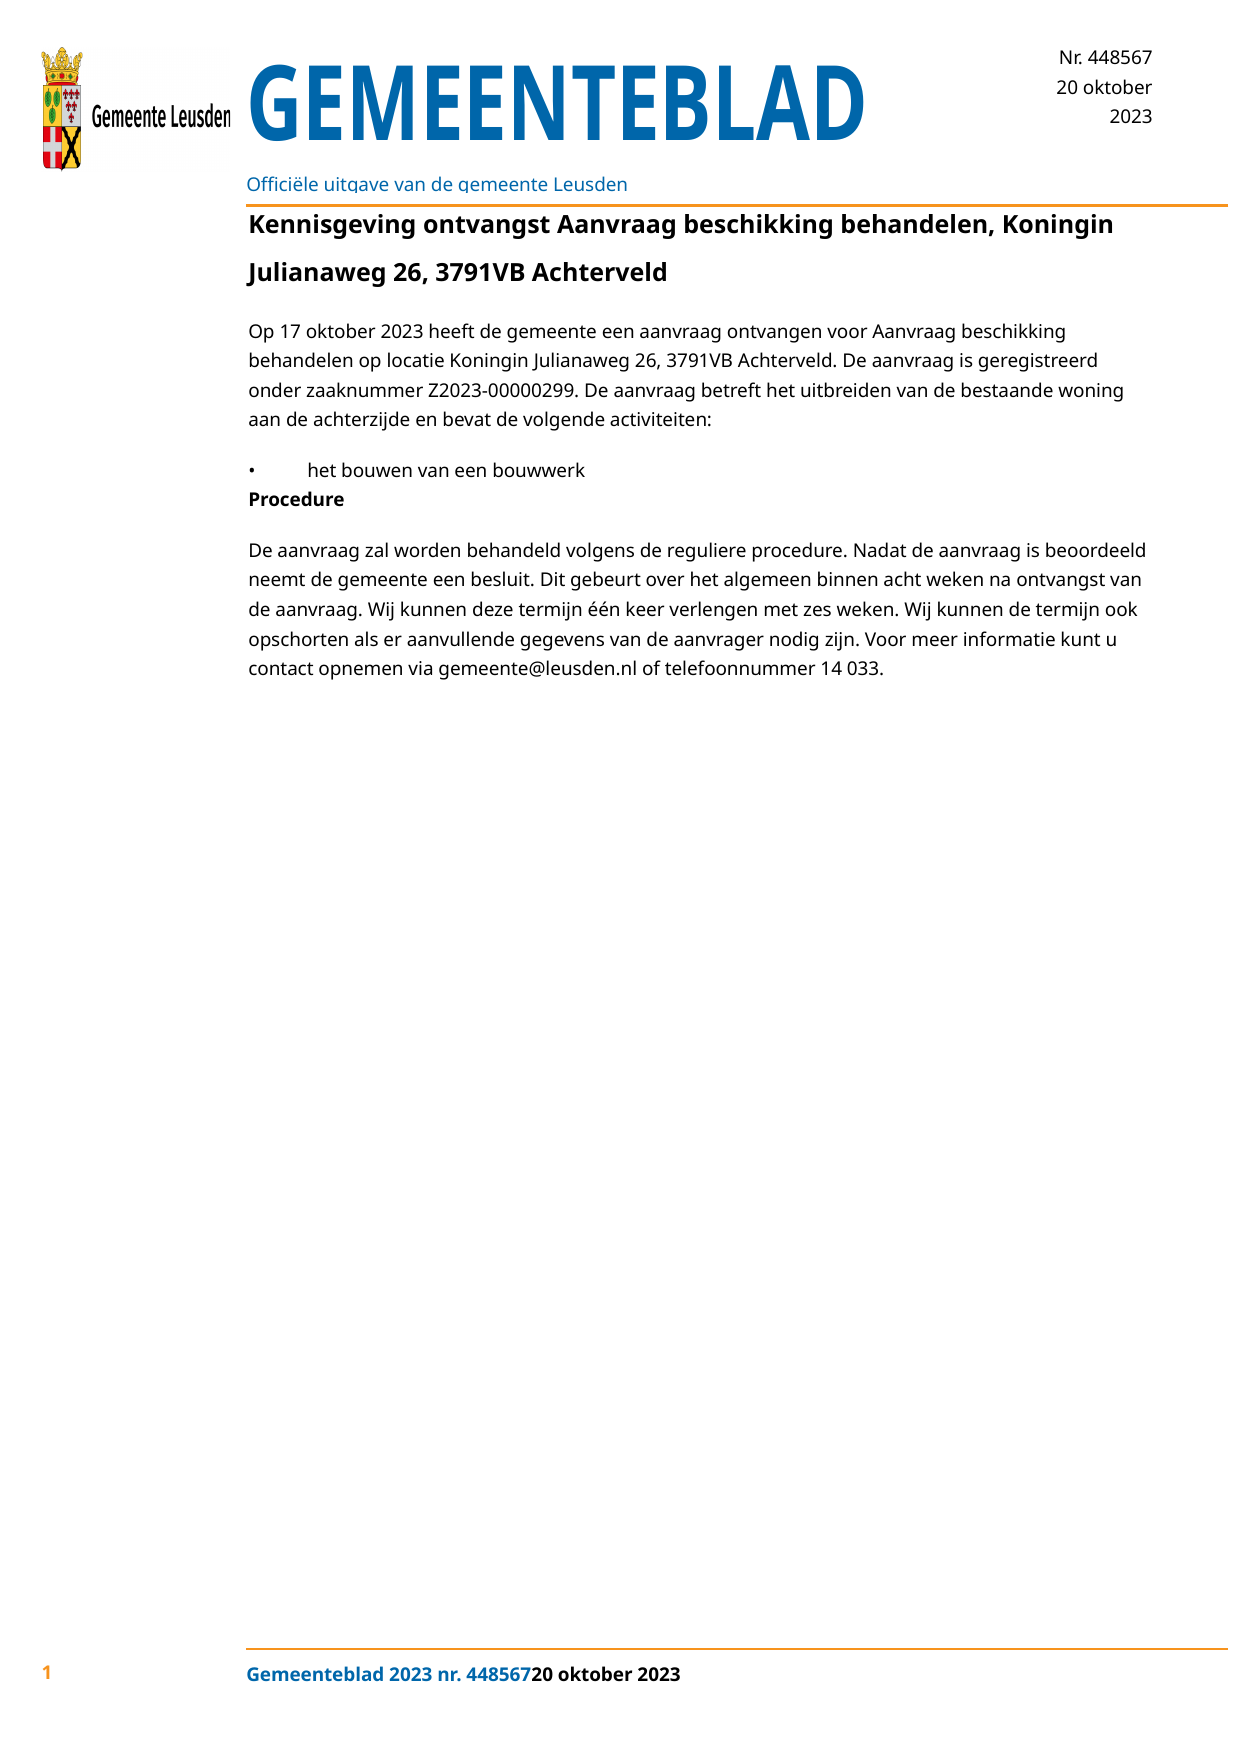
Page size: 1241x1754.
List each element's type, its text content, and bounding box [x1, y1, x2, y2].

text Kennisgeving ontvangst Aanvraag beschikking behandelen, Koningin Julianaweg 26, 3791VB Achterveld [248, 207, 1152, 288]
text Op 17 oktober 2023 heeft de gemeente een aanvraag ontvangen voor Aanvraag beschikking behandelen op locatie Koningin Julianaweg 26, 3791VB Achterveld. De aanvraag is geregistreerd onder zaaknummer Z2023-00000299. De aanvraag betreft het uitbreiden van de bestaande woning aan de achterzijde en bevat de volgende activiteiten: [248, 318, 1152, 432]
picture [41, 47, 231, 172]
text Procedure [248, 487, 1152, 512]
text De aanvraag zal worden behandeld volgens de reguliere procedure. Nadat de aanvraag is beoordeeld neemt de gemeente een besluit. Dit gebeurt over het algemeen binnen acht weken na ontvangst van de aanvraag. Wij kunnen deze termijn één keer verlengen met zes weken. Wij kunnen de termijn ook opschorten als er aanvullende gegevens van de aanvrager nodig zijn. Voor meer informatie kunt u contact opnemen via gemeente@leusden.nl of telefoonnummer 14 033. [248, 537, 1152, 681]
list het bouwen van een bouwwerk [248, 457, 1152, 483]
